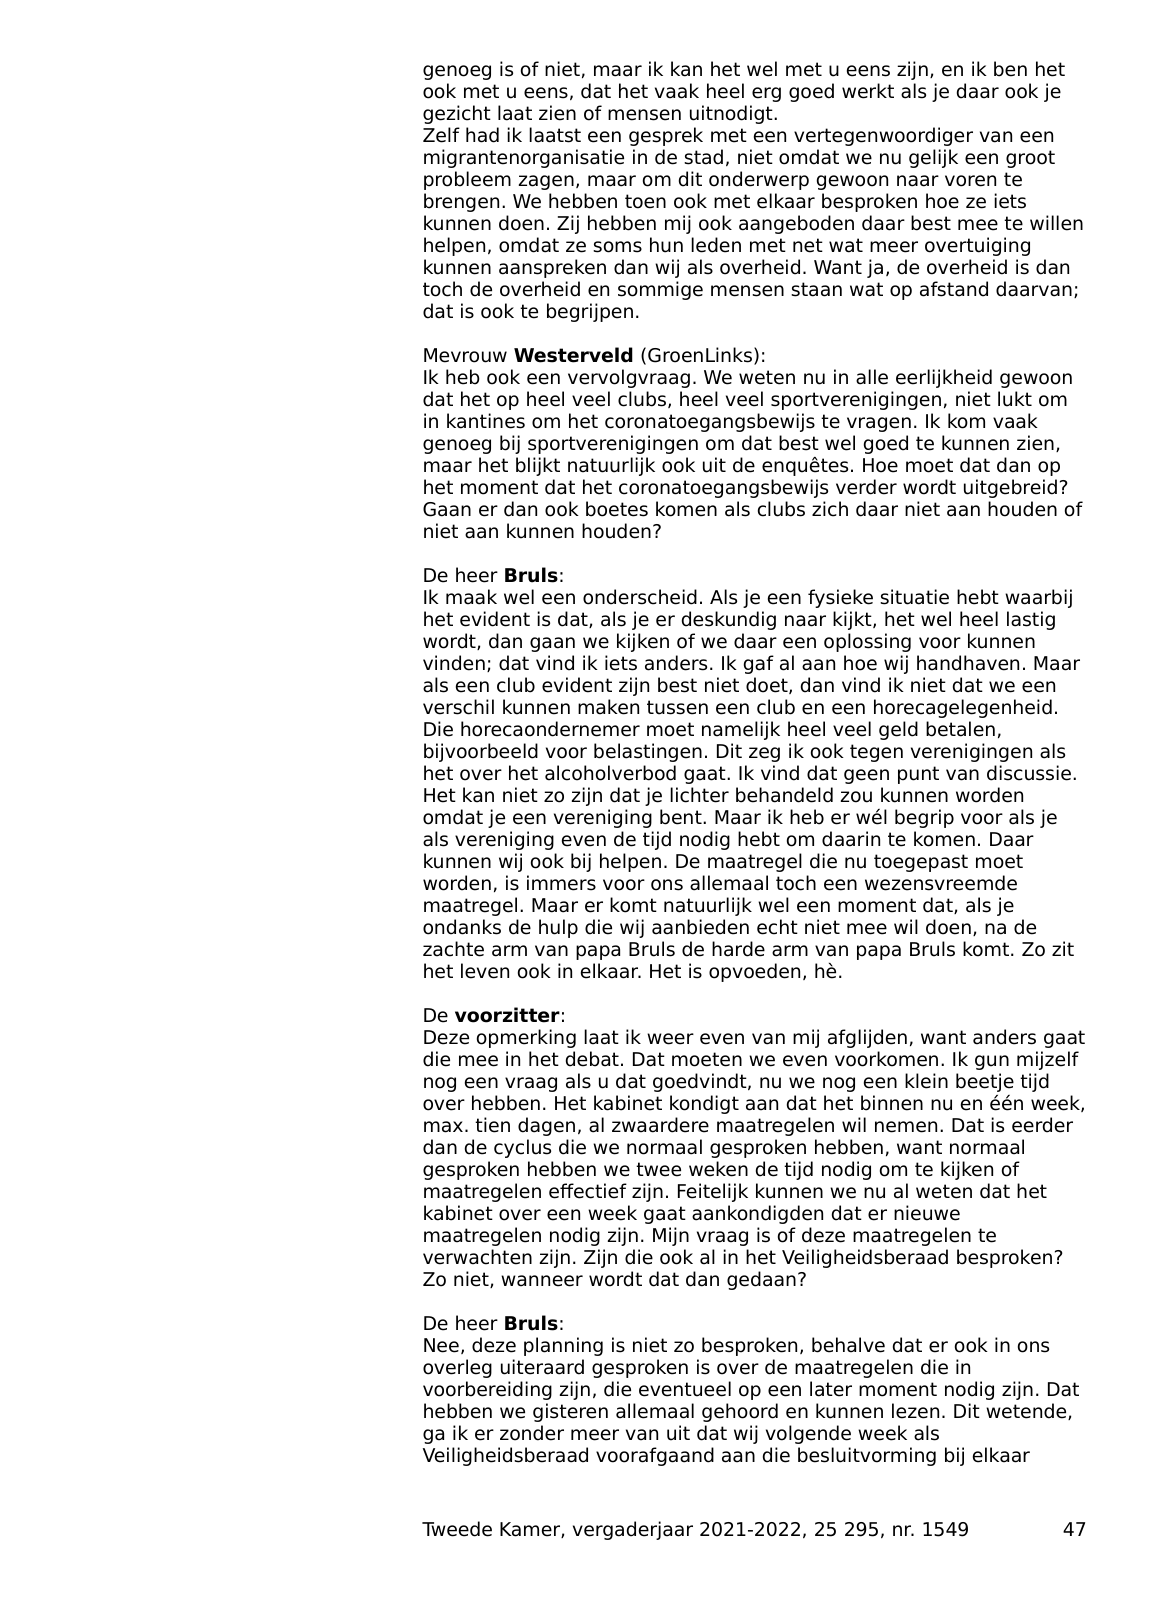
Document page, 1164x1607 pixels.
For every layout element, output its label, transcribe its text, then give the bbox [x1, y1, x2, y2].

text Nee, deze planning is niet zo besproken, behalve dat er ook in ons overleg uiteraard gesproken is over de maatregelen die in voorbereiding zijn, die eventueel op een later moment nodig zijn. Dat hebben we gisteren allemaal gehoord en kunnen lezen. Dit wetende, ga ik er zonder meer van uit dat wij volgende week als Veiligheidsberaad voorafgaand aan die besluitvorming bij elkaar [422, 1335, 1087, 1467]
text Ik maak wel een onderscheid. Als je een fysieke situatie hebt waarbij het evident is dat, als je er deskundig naar kijkt, het wel heel lastig wordt, dan gaan we kijken of we daar een oplossing voor kunnen vinden; dat vind ik iets anders. Ik gaf al aan hoe wij handhaven. Maar als een club evident zijn best niet doet, dan vind ik niet dat we een verschil kunnen maken tussen een club en een horecagelegenheid. Die horecaondernemer moet namelijk heel veel geld betalen, bijvoorbeeld voor belastingen. Dit zeg ik ook tegen verenigingen als het over het alcoholverbod gaat. Ik vind dat geen punt van discussie. Het kan niet zo zijn dat je lichter behandeld zou kunnen worden omdat je een vereniging bent. Maar ik heb er wél begrip voor als je als vereniging even de tijd nodig hebt om daarin te komen. Daar kunnen wij ook bij helpen. De maatregel die nu toegepast moet worden, is immers voor ons allemaal toch een wezensvreemde maatregel. Maar er komt natuurlijk wel een moment dat, als je ondanks de hulp die wij aanbieden echt niet mee wil doen, na de zachte arm van papa Bruls de harde arm van papa Bruls komt. Zo zit het leven ook in elkaar. Het is opvoeden, hè. [422, 587, 1087, 983]
text Ik heb ook een vervolgvraag. We weten nu in alle eerlijkheid gewoon dat het op heel veel clubs, heel veel sportverenigingen, niet lukt om in kantines om het coronatoegangsbewijs te vragen. Ik kom vaak genoeg bij sportverenigingen om dat best wel goed te kunnen zien, maar het blijkt natuurlijk ook uit de enquêtes. Hoe moet dat dan op het moment dat het coronatoegangsbewijs verder wordt uitgebreid? Gaan er dan ook boetes komen als clubs zich daar niet aan houden of niet aan kunnen houden? [422, 367, 1087, 543]
text De voorzitter: [422, 1005, 1087, 1027]
text genoeg is of niet, maar ik kan het wel met u eens zijn, en ik ben het ook met u eens, dat het vaak heel erg goed werkt als je daar ook je gezicht laat zien of mensen uitnodigt. [422, 59, 1087, 125]
text Zelf had ik laatst een gesprek met een vertegenwoordiger van een migrantenorganisatie in de stad, niet omdat we nu gelijk een groot probleem zagen, maar om dit onderwerp gewoon naar voren te brengen. We hebben toen ook met elkaar besproken hoe ze iets kunnen doen. Zij hebben mij ook aangeboden daar best mee te willen helpen, omdat ze soms hun leden met net wat meer overtuiging kunnen aanspreken dan wij als overheid. Want ja, de overheid is dan toch de overheid en sommige mensen staan wat op afstand daarvan; dat is ook te begrijpen. [422, 125, 1087, 323]
text De heer Bruls: [422, 1313, 1087, 1335]
text De heer Bruls: [422, 565, 1087, 587]
text Mevrouw Westerveld (GroenLinks): [422, 345, 1087, 367]
text Deze opmerking laat ik weer even van mij afglijden, want anders gaat die mee in het debat. Dat moeten we even voorkomen. Ik gun mijzelf nog een vraag als u dat goedvindt, nu we nog een klein beetje tijd over hebben. Het kabinet kondigt aan dat het binnen nu en één week, max. tien dagen, al zwaardere maatregelen wil nemen. Dat is eerder dan de cyclus die we normaal gesproken hebben, want normaal gesproken hebben we twee weken de tijd nodig om te kijken of maatregelen effectief zijn. Feitelijk kunnen we nu al weten dat het kabinet over een week gaat aankondigden dat er nieuwe maatregelen nodig zijn. Mijn vraag is of deze maatregelen te verwachten zijn. Zijn die ook al in het Veiligheidsberaad besproken? Zo niet, wanneer wordt dat dan gedaan? [422, 1027, 1087, 1291]
